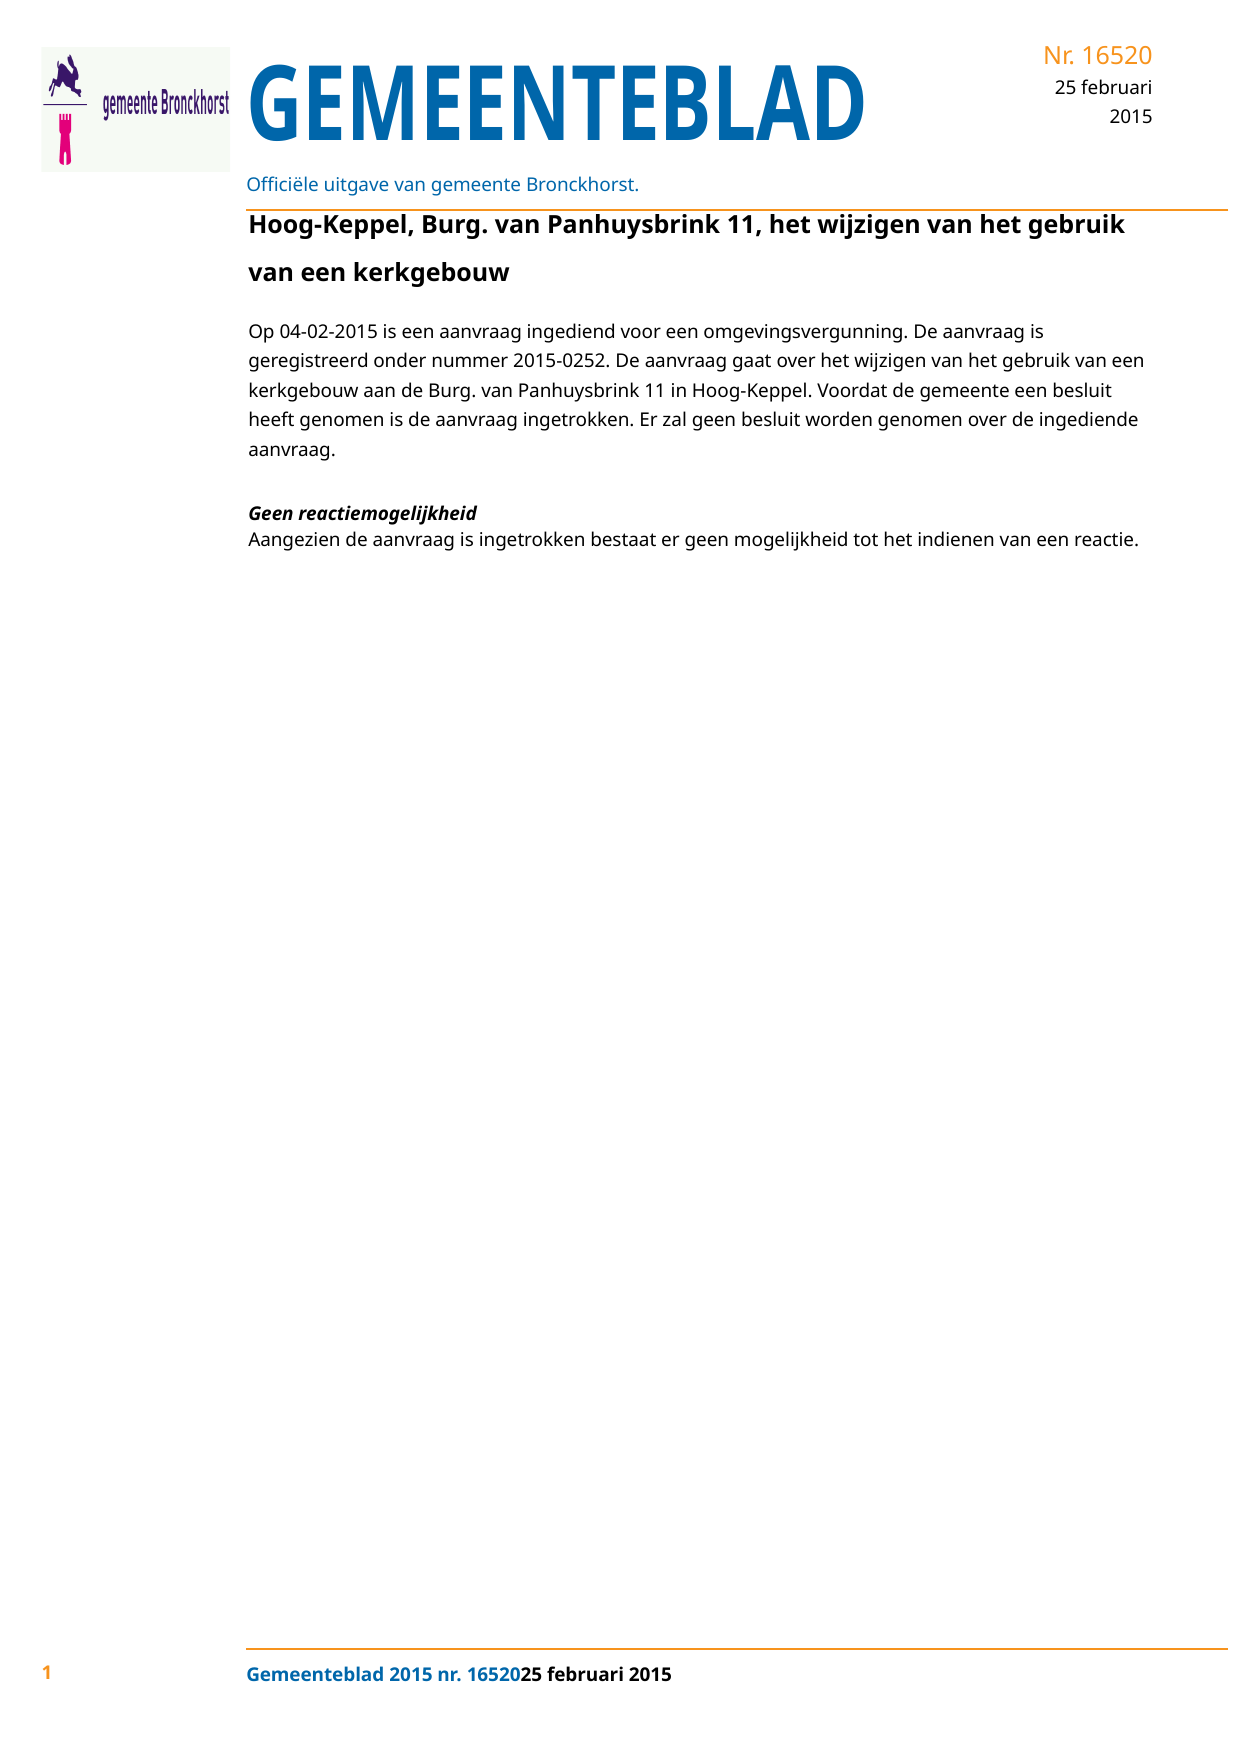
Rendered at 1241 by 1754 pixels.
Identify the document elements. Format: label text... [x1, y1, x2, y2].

text Aangezien de aanvraag is ingetrokken bestaat er geen mogelijkheid tot het indienen van een reactie. [248, 526, 1152, 552]
picture [41, 47, 231, 172]
text Hoog-Keppel, Burg. van Panhuysbrink 11, het wijzigen van het gebruik van een kerkgebouw [248, 211, 1152, 288]
text Op 04-02-2015 is een aanvraag ingediend voor een omgevingsvergunning. De aanvraag is geregistreerd onder nummer 2015-0252. De aanvraag gaat over het wijzigen van het gebruik van een kerkgebouw aan de Burg. van Panhuysbrink 11 in Hoog-Keppel. Voordat de gemeente een besluit heeft genomen is de aanvraag ingetrokken. Er zal geen besluit worden genomen over de ingediende aanvraag. [248, 318, 1152, 462]
text Geen reactiemogelijkheid [248, 500, 1152, 526]
